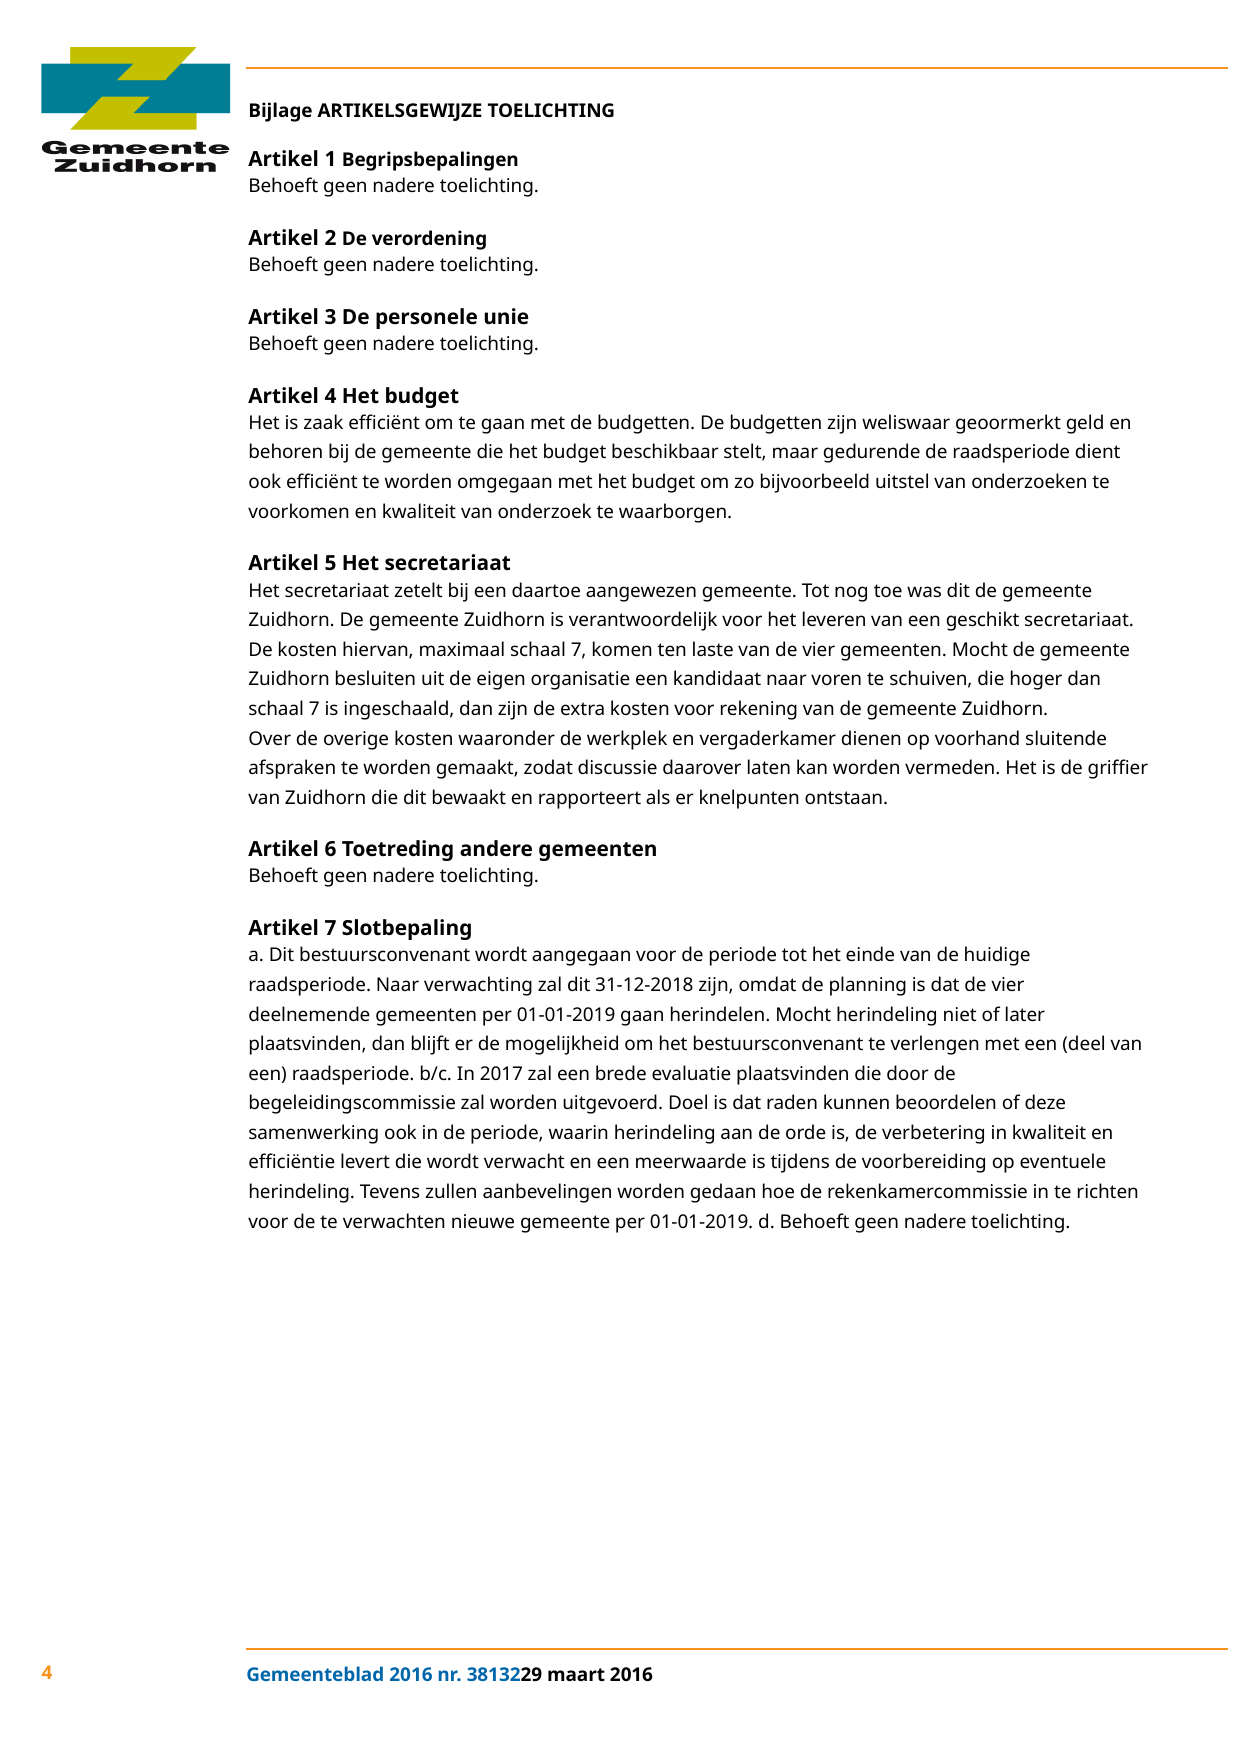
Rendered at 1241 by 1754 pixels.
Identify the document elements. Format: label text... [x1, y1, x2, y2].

text Artikel 4 Het budget [248, 381, 1152, 409]
text Bijlage ARTIKELSGEWIJZE TOELICHTING [248, 95, 1152, 123]
text Behoeft geen nadere toelichting. [248, 330, 1152, 356]
text Artikel 7 Slotbepaling [248, 913, 1152, 942]
text Het secretariaat zetelt bij een daartoe aangewezen gemeente. Tot nog toe was dit de gemeente Zuidhorn. De gemeente Zuidhorn is verantwoordelijk voor het leveren van een geschikt secretariaat. De kosten hiervan, maximaal schaal 7, komen ten laste van de vier gemeenten. Mocht de gemeente Zuidhorn besluiten uit de eigen organisatie een kandidaat naar voren te schuiven, die hoger dan schaal 7 is ingeschaald, dan zijn de extra kosten voor rekening van de gemeente Zuidhorn. [248, 577, 1152, 721]
text Artikel 2 De verordening [248, 223, 1152, 251]
text Artikel 1 Begripsbepalingen [248, 144, 1152, 173]
text Behoeft geen nadere toelichting. [248, 251, 1152, 277]
text Artikel 6 Toetreding andere gemeenten [248, 834, 1152, 863]
text Over de overige kosten waaronder de werkplek en vergaderkamer dienen op voorhand sluitende afspraken te worden gemaakt, zodat discussie daarover laten kan worden vermeden. Het is de griffier van Zuidhorn die dit bewaakt en rapporteert als er knelpunten ontstaan. [248, 725, 1152, 809]
text Artikel 3 De personele unie [248, 302, 1152, 330]
text a. Dit bestuursconvenant wordt aangegaan voor de periode tot het einde van de huidige raadsperiode. Naar verwachting zal dit 31-12-2018 zijn, omdat de planning is dat de vier deelnemende gemeenten per 01-01-2019 gaan herindelen. Mocht herindeling niet of later plaatsvinden, dan blijft er de mogelijkheid om het bestuursconvenant te verlengen met een (deel van een) raadsperiode. b/c. In 2017 zal een brede evaluatie plaatsvinden die door de begeleidingscommissie zal worden uitgevoerd. Doel is dat raden kunnen beoordelen of deze samenwerking ook in de periode, waarin herindeling aan de orde is, de verbetering in kwaliteit en efficiëntie levert die wordt verwacht en een meerwaarde is tijdens de voorbereiding op eventuele herindeling. Tevens zullen aanbevelingen worden gedaan hoe de rekenkamercommissie in te richten voor de te verwachten nieuwe gemeente per 01-01-2019. d. Behoeft geen nadere toelichting. [248, 942, 1152, 1233]
text Behoeft geen nadere toelichting. [248, 173, 1152, 198]
text Het is zaak efficiënt om te gaan met de budgetten. De budgetten zijn weliswaar geoormerkt geld en behoren bij de gemeente die het budget beschikbaar stelt, maar gedurende de raadsperiode dient ook efficiënt te worden omgegaan met het budget om zo bijvoorbeeld uitstel van onderzoeken te voorkomen en kwaliteit van onderzoek te waarborgen. [248, 409, 1152, 524]
picture [41, 47, 231, 172]
text Artikel 5 Het secretariaat [248, 548, 1152, 577]
text Behoeft geen nadere toelichting. [248, 863, 1152, 888]
